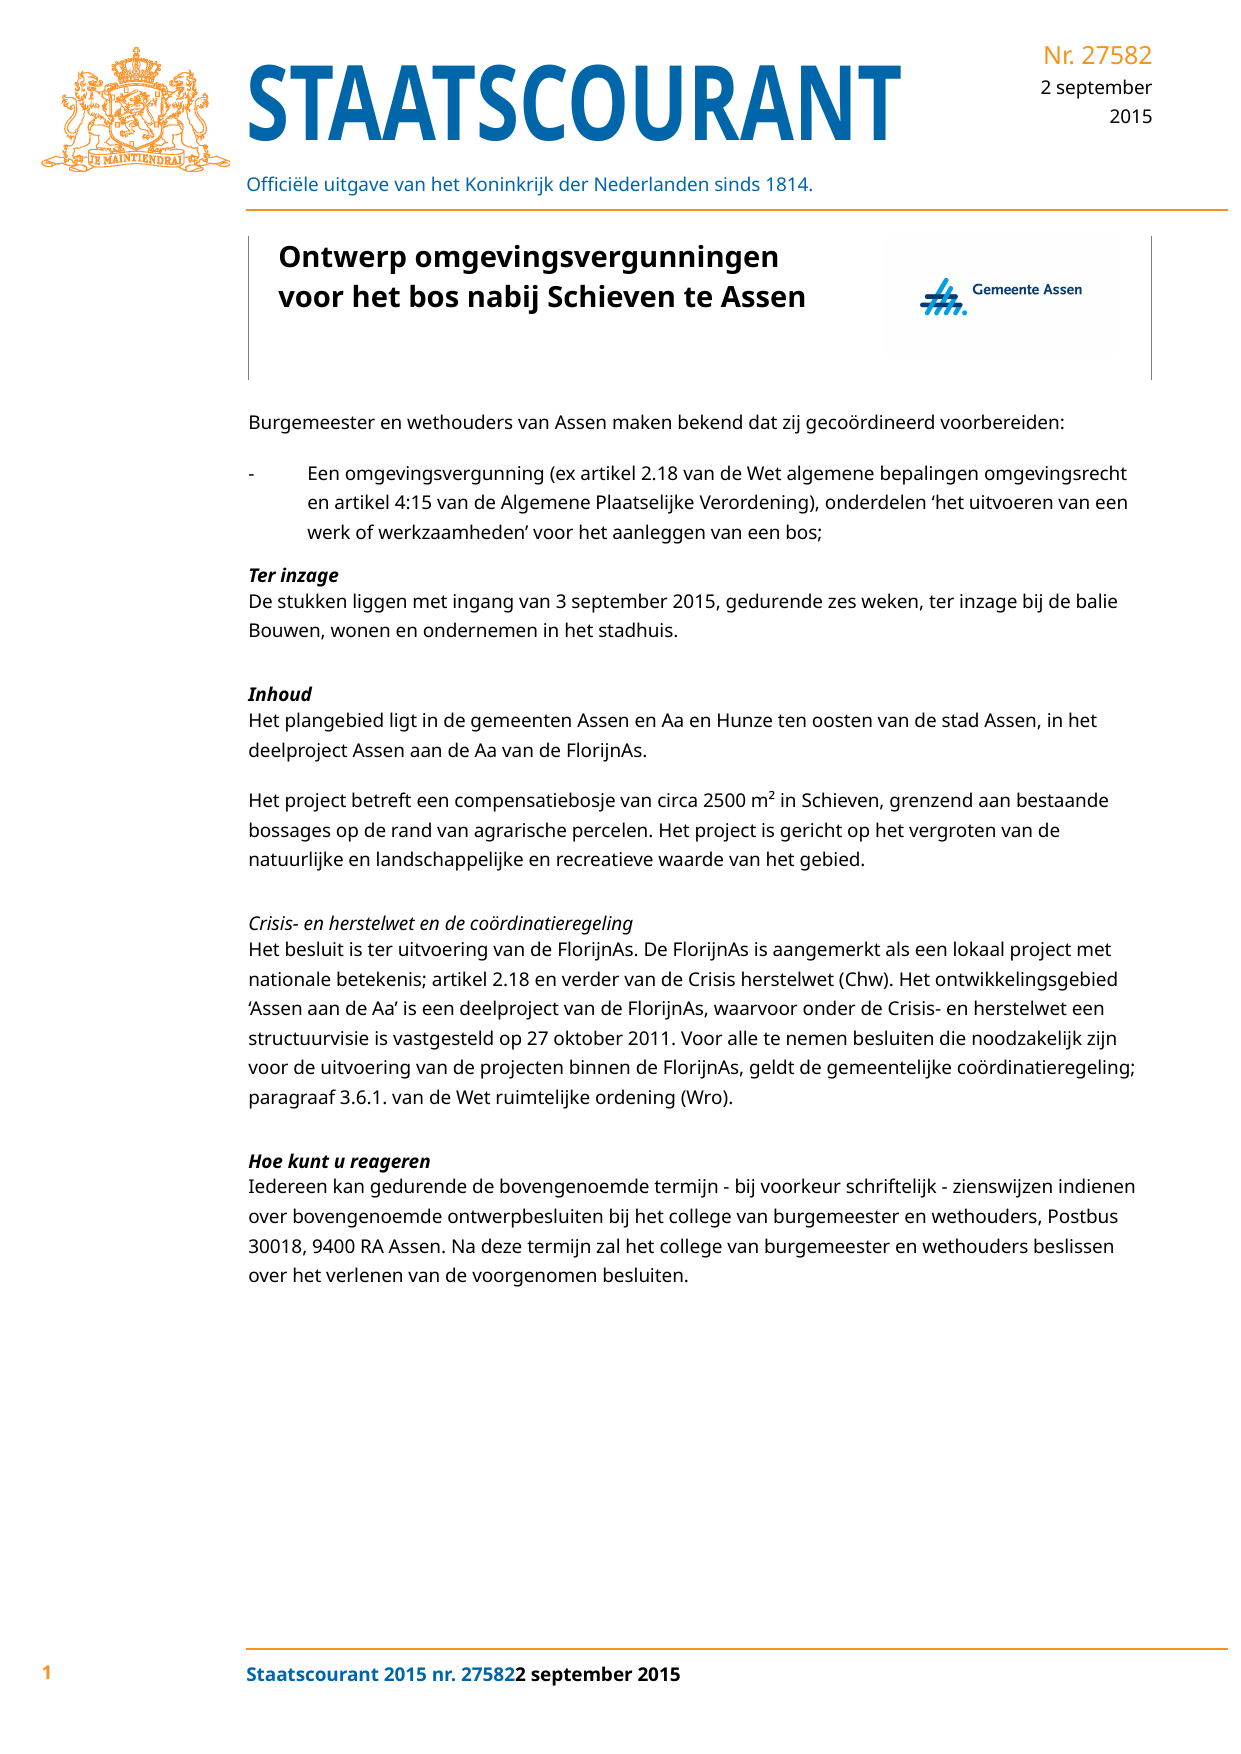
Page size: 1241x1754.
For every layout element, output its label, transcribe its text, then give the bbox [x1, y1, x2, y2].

text Het besluit is ter uitvoering van de FlorijnAs. De FlorijnAs is aangemerkt als een lokaal project met nationale betekenis; artikel 2.18 en verder van de Crisis herstelwet (Chw). Het ontwikkelingsgebied ‘Assen aan de Aa’ is een deelproject van de FlorijnAs, waarvoor onder de Crisis- en herstelwet een structuurvisie is vastgesteld op 27 oktober 2011. Voor alle te nemen besluiten die noodzakelijk zijn voor de uitvoering van de projecten binnen de FlorijnAs, geldt de gemeentelijke coördinatieregeling; paragraaf 3.6.1. van de Wet ruimtelijke ordening (Wro). [248, 936, 1152, 1110]
text Inhoud [248, 682, 1152, 707]
text De stukken liggen met ingang van 3 september 2015, gedurende zes weken, ter inzage bij de balie Bouwen, wonen en ondernemen in het stadhuis. [248, 588, 1152, 643]
text Ter inzage [248, 562, 1152, 588]
text Crisis- en herstelwet en de coördinatieregeling [248, 910, 1152, 936]
picture [41, 47, 231, 172]
text Hoe kunt u reageren [248, 1148, 1152, 1174]
list Een omgevingsvergunning (ex artikel 2.18 van de Wet algemene bepalingen omgevingsrecht en artikel 4:15 van de Algemene Plaatselijke Verordening), onderdelen ‘het uitvoeren van een werk of werkzaamheden’ voor het aanleggen van een bos; [248, 460, 1152, 545]
table_header [850, 236, 1151, 380]
text Burgemeester en wethouders van Assen maken bekend dat zij gecoördineerd voorbereiden: [248, 409, 1152, 435]
text Het project betreft een compensatiebosje van circa 2500 m² in Schieven, grenzend aan bestaande bossages op de rand van agrarische percelen. Het project is gericht op het vergroten van de natuurlijke en landschappelijke en recreatieve waarde van het gebied. [248, 787, 1152, 872]
text Het plangebied ligt in de gemeenten Assen en Aa en Hunze ten oosten van de stad Assen, in het deelproject Assen aan de Aa van de FlorijnAs. [248, 707, 1152, 763]
picture [882, 236, 1119, 355]
text Iedereen kan gedurende de bovengenoemde termijn - bij voorkeur schriftelijk - zienswijzen indienen over bovengenoemde ontwerpbesluiten bij het college van burgemeester en wethouders, Postbus 30018, 9400 RA Assen. Na deze termijn zal het college van burgemeester en wethouders beslissen over het verlenen van de voorgenomen besluiten. [248, 1174, 1152, 1288]
table_header Ontwerp omgevingsvergunningen voor het bos nabij Schieven te Assen [249, 236, 850, 380]
